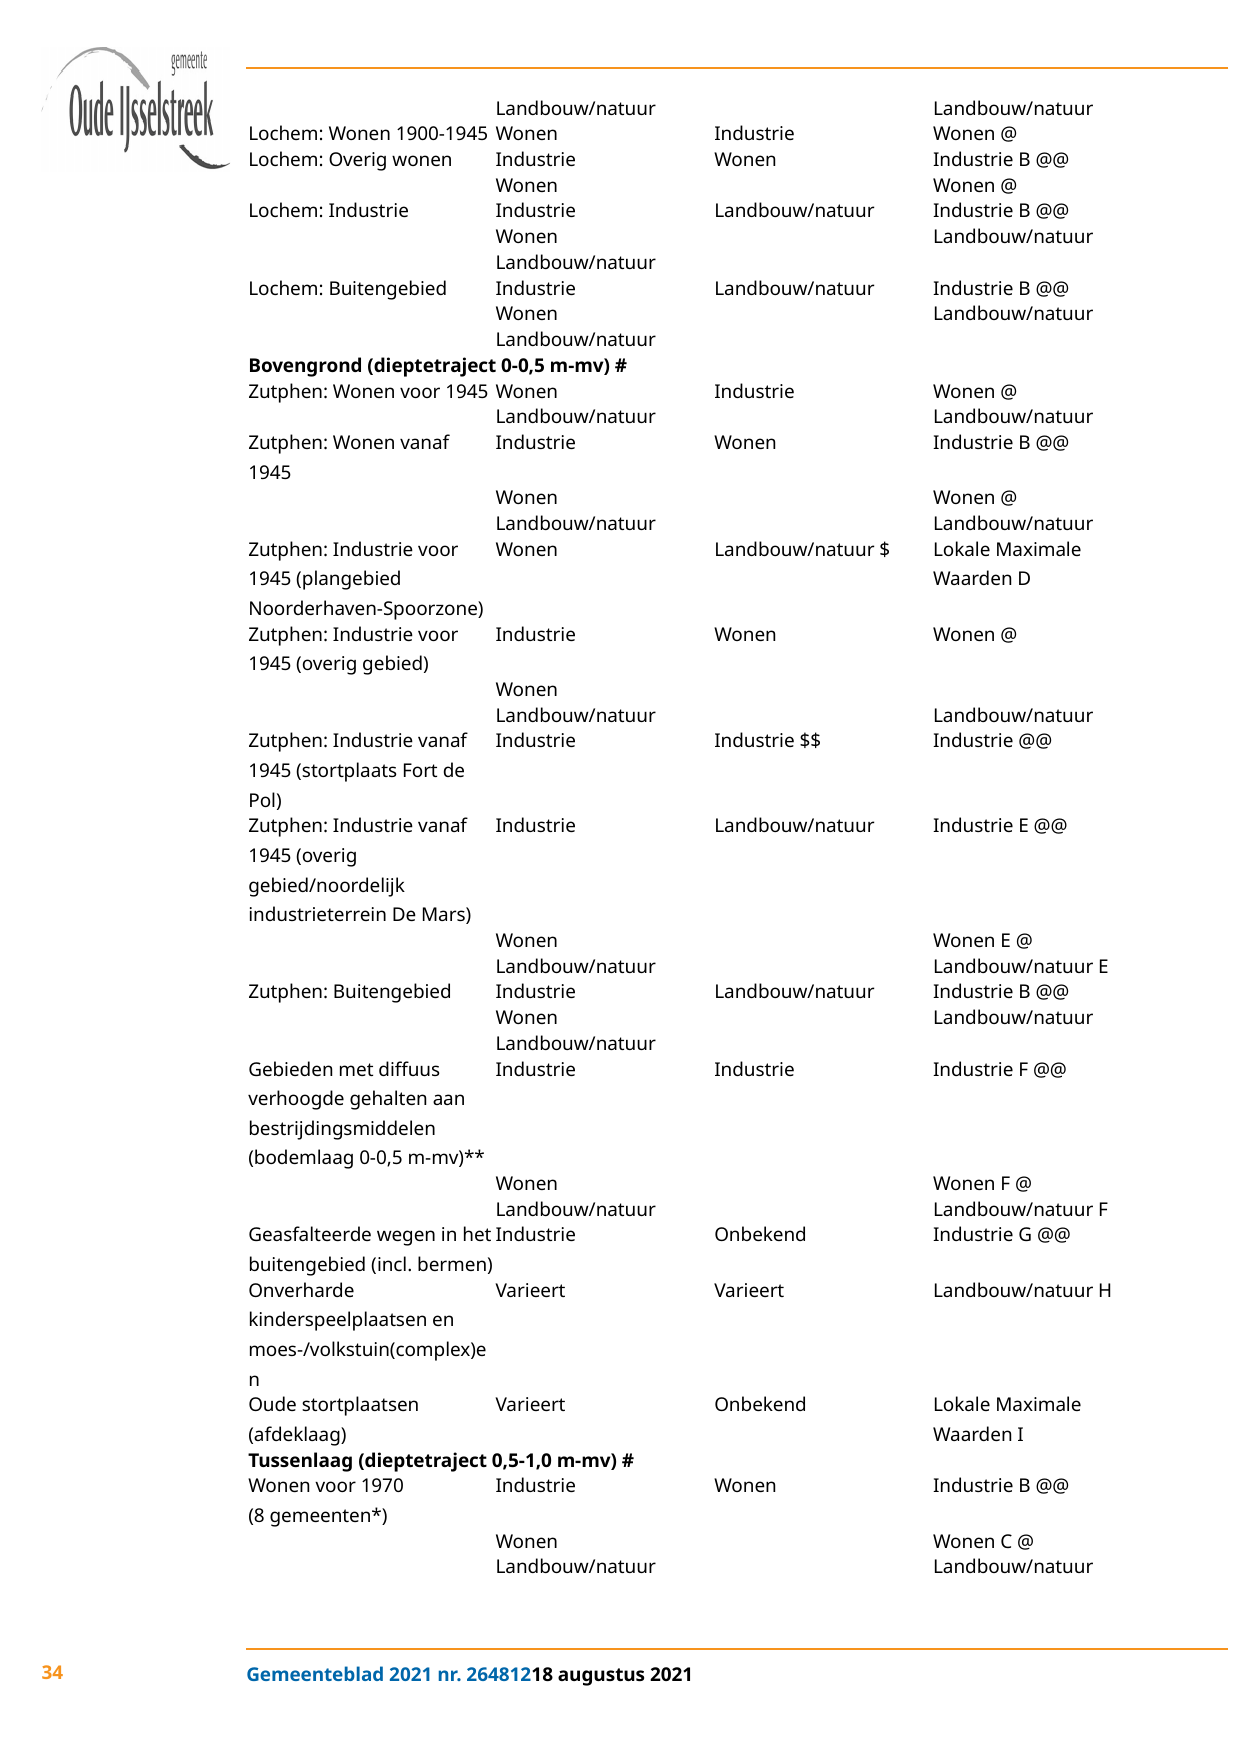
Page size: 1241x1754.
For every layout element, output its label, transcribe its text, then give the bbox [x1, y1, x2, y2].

table_cell Industrie [495, 1222, 714, 1277]
table_cell Wonen [495, 536, 714, 621]
table_cell Onbekend [714, 1222, 933, 1277]
table_cell Industrie B @@ [933, 146, 1152, 172]
table_cell [248, 485, 495, 510]
table_cell Wonen F @ [933, 1170, 1152, 1196]
table_cell Lochem: Buitengebied [248, 275, 495, 301]
table_cell Wonen @ [933, 485, 1152, 510]
table_cell [248, 224, 495, 249]
table_cell [714, 1170, 933, 1196]
table_cell [714, 172, 933, 198]
table_cell Varieert [495, 1391, 714, 1447]
table_cell [248, 1170, 495, 1196]
table_cell Industrie B @@ [933, 429, 1152, 484]
table_cell [714, 510, 933, 536]
table_cell Landbouw/natuur [495, 510, 714, 536]
table_cell [714, 301, 933, 326]
table_cell Landbouw/natuur [714, 275, 933, 301]
table_cell Gebieden met diffuus verhoogde gehalten aan bestrijdingsmiddelen (bodemlaag 0-0,5 m-mv)** [248, 1056, 495, 1170]
table_cell [248, 510, 495, 536]
table_cell Wonen [495, 224, 714, 249]
table_cell [248, 676, 495, 702]
table_cell Industrie [714, 1056, 933, 1170]
table_cell [248, 953, 495, 978]
table_cell Landbouw/natuur F [933, 1196, 1152, 1222]
table_cell Wonen [714, 146, 933, 172]
table_cell [248, 95, 495, 121]
table_cell Wonen [714, 1473, 933, 1528]
table_cell [714, 1528, 933, 1553]
table_cell Landbouw/natuur [933, 1554, 1152, 1579]
table_cell Lochem: Industrie [248, 198, 495, 223]
table_cell Zutphen: Industrie vanaf 1945 (overig gebied/noordelijk industrieterrein De Mars) [248, 813, 495, 927]
table_cell [248, 927, 495, 953]
table_cell Landbouw/natuur [933, 702, 1152, 728]
table_cell [248, 1554, 495, 1579]
table_cell Industrie [495, 979, 714, 1004]
table_cell [714, 485, 933, 510]
table_cell [714, 95, 933, 121]
table_cell Tussenlaag (dieptetraject 0,5-1,0 m-mv) # [248, 1447, 1152, 1472]
table_cell Industrie B @@ [933, 275, 1152, 301]
table_cell Bovengrond (dieptetraject 0-0,5 m-mv) # [248, 352, 1152, 378]
table_cell Wonen [495, 1528, 714, 1553]
table_cell Wonen @ [933, 172, 1152, 198]
table_cell Industrie [495, 1056, 714, 1170]
table_cell [248, 172, 495, 198]
table_cell Industrie E @@ [933, 813, 1152, 927]
table_cell Industrie @@ [933, 728, 1152, 813]
table_cell [248, 1528, 495, 1553]
table_cell Landbouw/natuur [933, 95, 1152, 121]
table_cell Landbouw/natuur [495, 326, 714, 352]
table_cell [248, 1196, 495, 1222]
table_cell Wonen [495, 172, 714, 198]
table_cell Industrie [495, 621, 714, 676]
table_cell Landbouw/natuur [495, 404, 714, 429]
table_cell Landbouw/natuur [933, 224, 1152, 249]
table_cell Lochem: Wonen 1900-1945 [248, 121, 495, 146]
table_cell Industrie B @@ [933, 1473, 1152, 1528]
table_cell Industrie [495, 146, 714, 172]
table_cell [714, 1554, 933, 1579]
table_cell Landbouw/natuur [933, 1004, 1152, 1030]
table_cell Onverharde kinderspeelplaatsen en moes-/volkstuin(complex)en [248, 1277, 495, 1391]
table_cell Wonen [495, 121, 714, 146]
table_cell Industrie [714, 378, 933, 403]
table_cell Landbouw/natuur [495, 953, 714, 978]
table_cell [714, 224, 933, 249]
table_cell [714, 927, 933, 953]
table_cell [714, 404, 933, 429]
table_cell Landbouw/natuur [933, 301, 1152, 326]
table_cell [714, 1004, 933, 1030]
table_cell Industrie B @@ [933, 979, 1152, 1004]
table_cell Wonen @ [933, 121, 1152, 146]
table_cell Zutphen: Industrie voor 1945 (plangebied Noorderhaven-Spoorzone) [248, 536, 495, 621]
table_cell Lokale Maximale Waarden D [933, 536, 1152, 621]
table_cell Landbouw/natuur [714, 198, 933, 223]
table_cell Landbouw/natuur [495, 95, 714, 121]
table_cell Wonen [495, 1004, 714, 1030]
table_cell [714, 1030, 933, 1056]
table_cell Landbouw/natuur [495, 1030, 714, 1056]
table_cell [248, 702, 495, 728]
table_cell Wonen C @ [933, 1528, 1152, 1553]
table_cell Oude stortplaatsen (afdeklaag) [248, 1391, 495, 1447]
table_cell Industrie [495, 429, 714, 484]
table_cell Geasfalteerde wegen in het buitengebied (incl. bermen) [248, 1222, 495, 1277]
table_cell Landbouw/natuur $ [714, 536, 933, 621]
table_cell Wonen [495, 378, 714, 403]
table_cell Wonen [495, 301, 714, 326]
table_cell Landbouw/natuur [933, 510, 1152, 536]
table_cell Wonen [714, 621, 933, 676]
table_cell Wonen voor 1970 (8 gemeenten*) [248, 1473, 495, 1528]
table_cell Industrie F @@ [933, 1056, 1152, 1170]
table_cell [933, 249, 1152, 275]
table_cell Wonen @ [933, 621, 1152, 676]
table_cell [714, 326, 933, 352]
table_cell Landbouw/natuur [495, 702, 714, 728]
table_cell [714, 702, 933, 728]
table_cell [714, 249, 933, 275]
table_cell Lochem: Overig wonen [248, 146, 495, 172]
picture [41, 47, 231, 172]
table_cell [714, 1196, 933, 1222]
table_cell Onbekend [714, 1391, 933, 1447]
table_cell Wonen [495, 485, 714, 510]
table_cell [248, 301, 495, 326]
table_cell [714, 953, 933, 978]
table_cell Landbouw/natuur [714, 813, 933, 927]
table_cell Varieert [714, 1277, 933, 1391]
table_cell Varieert [495, 1277, 714, 1391]
table_cell Industrie [495, 198, 714, 223]
table_cell [248, 326, 495, 352]
table_cell Zutphen: Wonen vanaf 1945 [248, 429, 495, 484]
table_cell [933, 326, 1152, 352]
table_cell [248, 404, 495, 429]
table_cell [248, 1030, 495, 1056]
table_cell Landbouw/natuur E [933, 953, 1152, 978]
table_cell Landbouw/natuur H [933, 1277, 1152, 1391]
table_cell Wonen [495, 1170, 714, 1196]
table_cell Wonen [495, 927, 714, 953]
table_cell Zutphen: Industrie vanaf 1945 (stortplaats Fort de Pol) [248, 728, 495, 813]
table_cell [933, 676, 1152, 702]
table_cell Industrie [495, 813, 714, 927]
table_cell Landbouw/natuur [495, 1196, 714, 1222]
table_cell Wonen @ [933, 378, 1152, 403]
table_cell Industrie [495, 1473, 714, 1528]
table_cell Wonen E @ [933, 927, 1152, 953]
table_cell Industrie [495, 275, 714, 301]
table_cell Industrie G @@ [933, 1222, 1152, 1277]
table_cell Lokale Maximale Waarden I [933, 1391, 1152, 1447]
table_cell Zutphen: Wonen voor 1945 [248, 378, 495, 403]
table_cell Landbouw/natuur [714, 979, 933, 1004]
table_cell Zutphen: Industrie voor 1945 (overig gebied) [248, 621, 495, 676]
table_cell [933, 1030, 1152, 1056]
table_cell Wonen [495, 676, 714, 702]
table_cell Industrie [495, 728, 714, 813]
table_cell Landbouw/natuur [495, 249, 714, 275]
table_cell Industrie [714, 121, 933, 146]
table_cell Landbouw/natuur [495, 1554, 714, 1579]
table_cell Landbouw/natuur [933, 404, 1152, 429]
table_cell Industrie $$ [714, 728, 933, 813]
table_cell [248, 1004, 495, 1030]
table_cell [248, 249, 495, 275]
table_cell [714, 676, 933, 702]
table_cell Zutphen: Buitengebied [248, 979, 495, 1004]
table_cell Wonen [714, 429, 933, 484]
table_cell Industrie B @@ [933, 198, 1152, 223]
